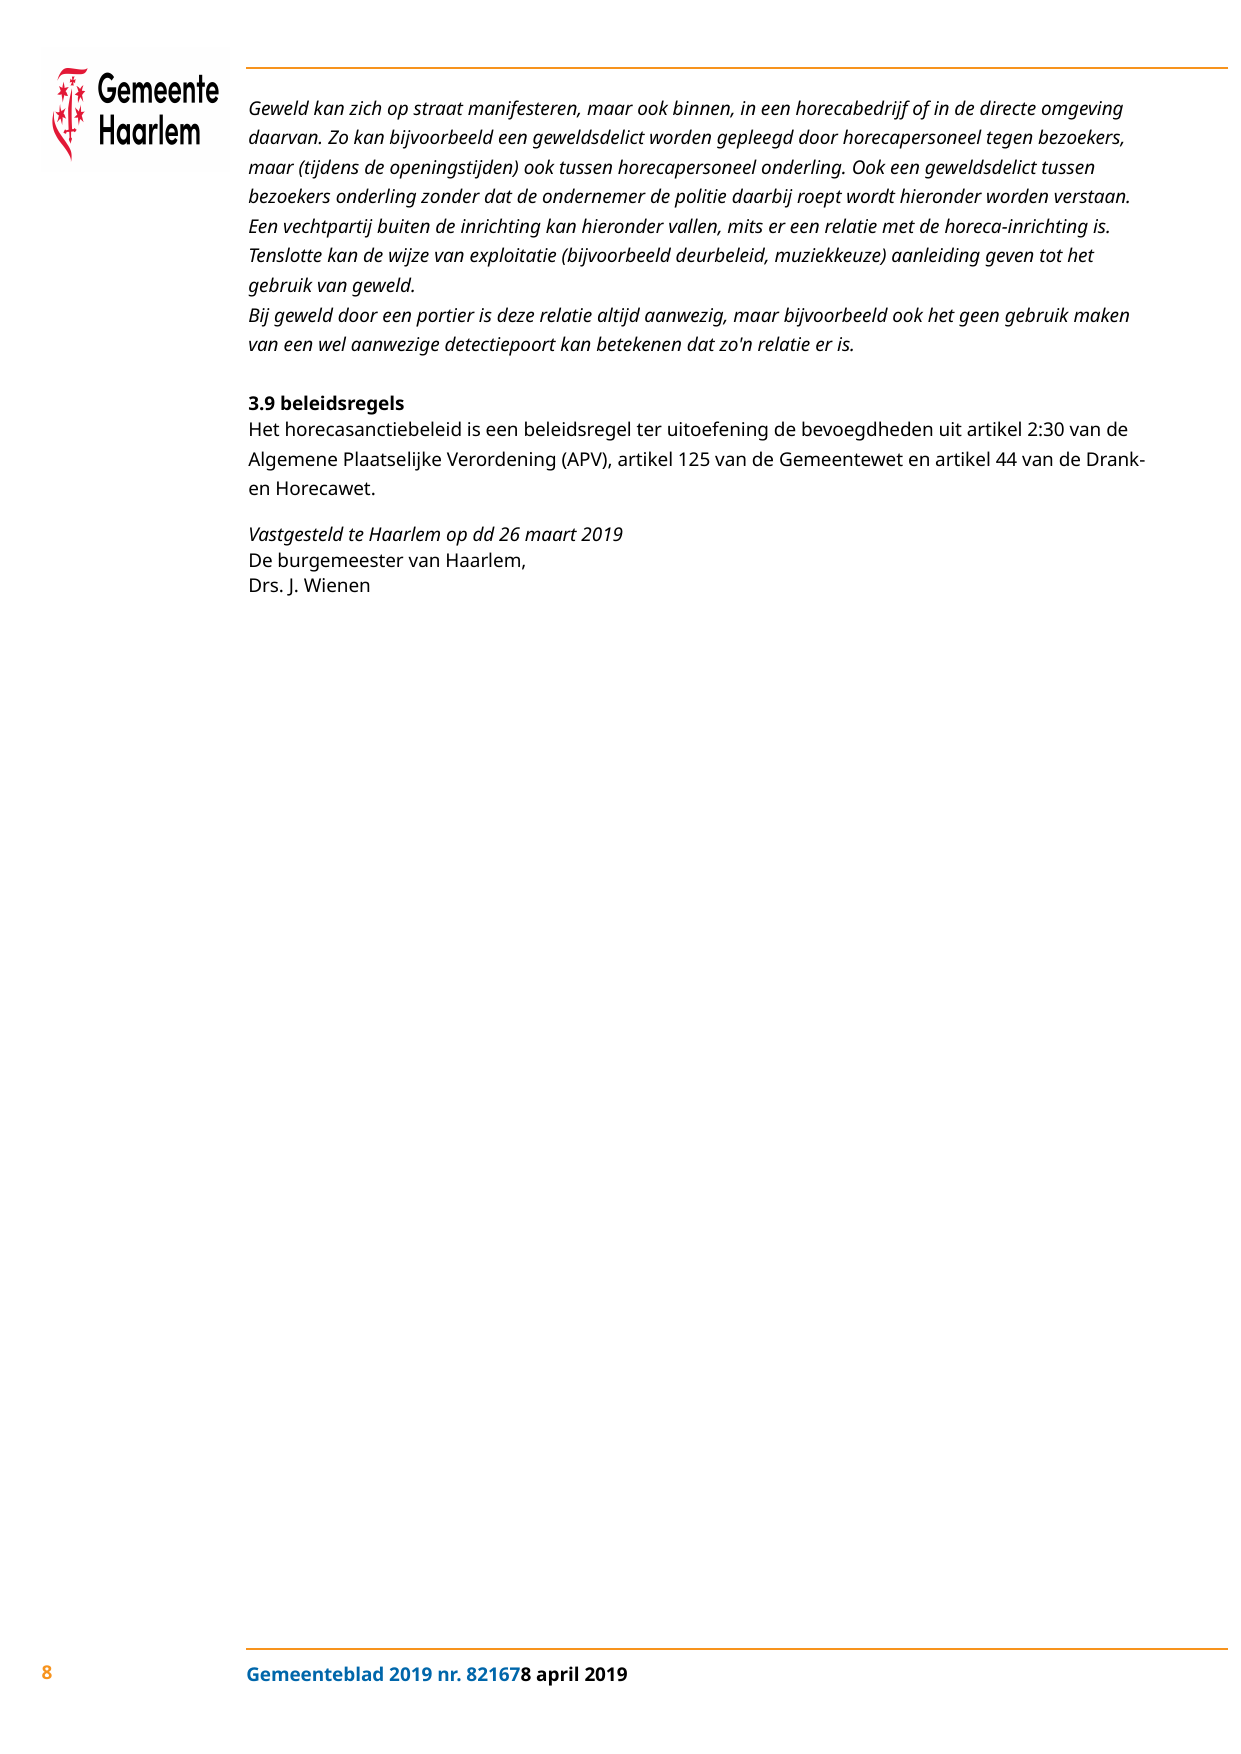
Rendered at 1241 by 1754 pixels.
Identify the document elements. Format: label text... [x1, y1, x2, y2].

text Bij geweld door een portier is deze relatie altijd aanwezig, maar bijvoorbeeld ook het geen gebruik maken van een wel aanwezige detectiepoort kan betekenen dat zo'n relatie er is. [248, 302, 1152, 357]
text 3.9 beleidsregels [248, 391, 1152, 416]
text De burgemeester van Haarlem, [248, 547, 1152, 573]
text Tenslotte kan de wijze van exploitatie (bijvoorbeeld deurbeleid, muziekkeuze) aanleiding geven tot het gebruik van geweld. [248, 243, 1152, 298]
text Vastgesteld te Haarlem op dd 26 maart 2019 [248, 521, 1152, 547]
text Het horecasanctiebeleid is een beleidsregel ter uitoefening de bevoegdheden uit artikel 2:30 van de Algemene Plaatselijke Verordening (APV), artikel 125 van de Gemeentewet en artikel 44 van de Drank- en Horecawet. [248, 416, 1152, 501]
text Geweld kan zich op straat manifesteren, maar ook binnen, in een horecabedrijf of in de directe omgeving daarvan. Zo kan bijvoorbeeld een geweldsdelict worden gepleegd door horecapersoneel tegen bezoekers, maar (tijdens de openingstijden) ook tussen horecapersoneel onderling. Ook een geweldsdelict tussen bezoekers onderling zonder dat de ondernemer de politie daarbij roept wordt hieronder worden verstaan. Een vechtpartij buiten de inrichting kan hieronder vallen, mits er een relatie met de horeca-inrichting is. [248, 95, 1152, 239]
text Drs. J. Wienen [248, 573, 1152, 598]
picture [41, 47, 231, 172]
